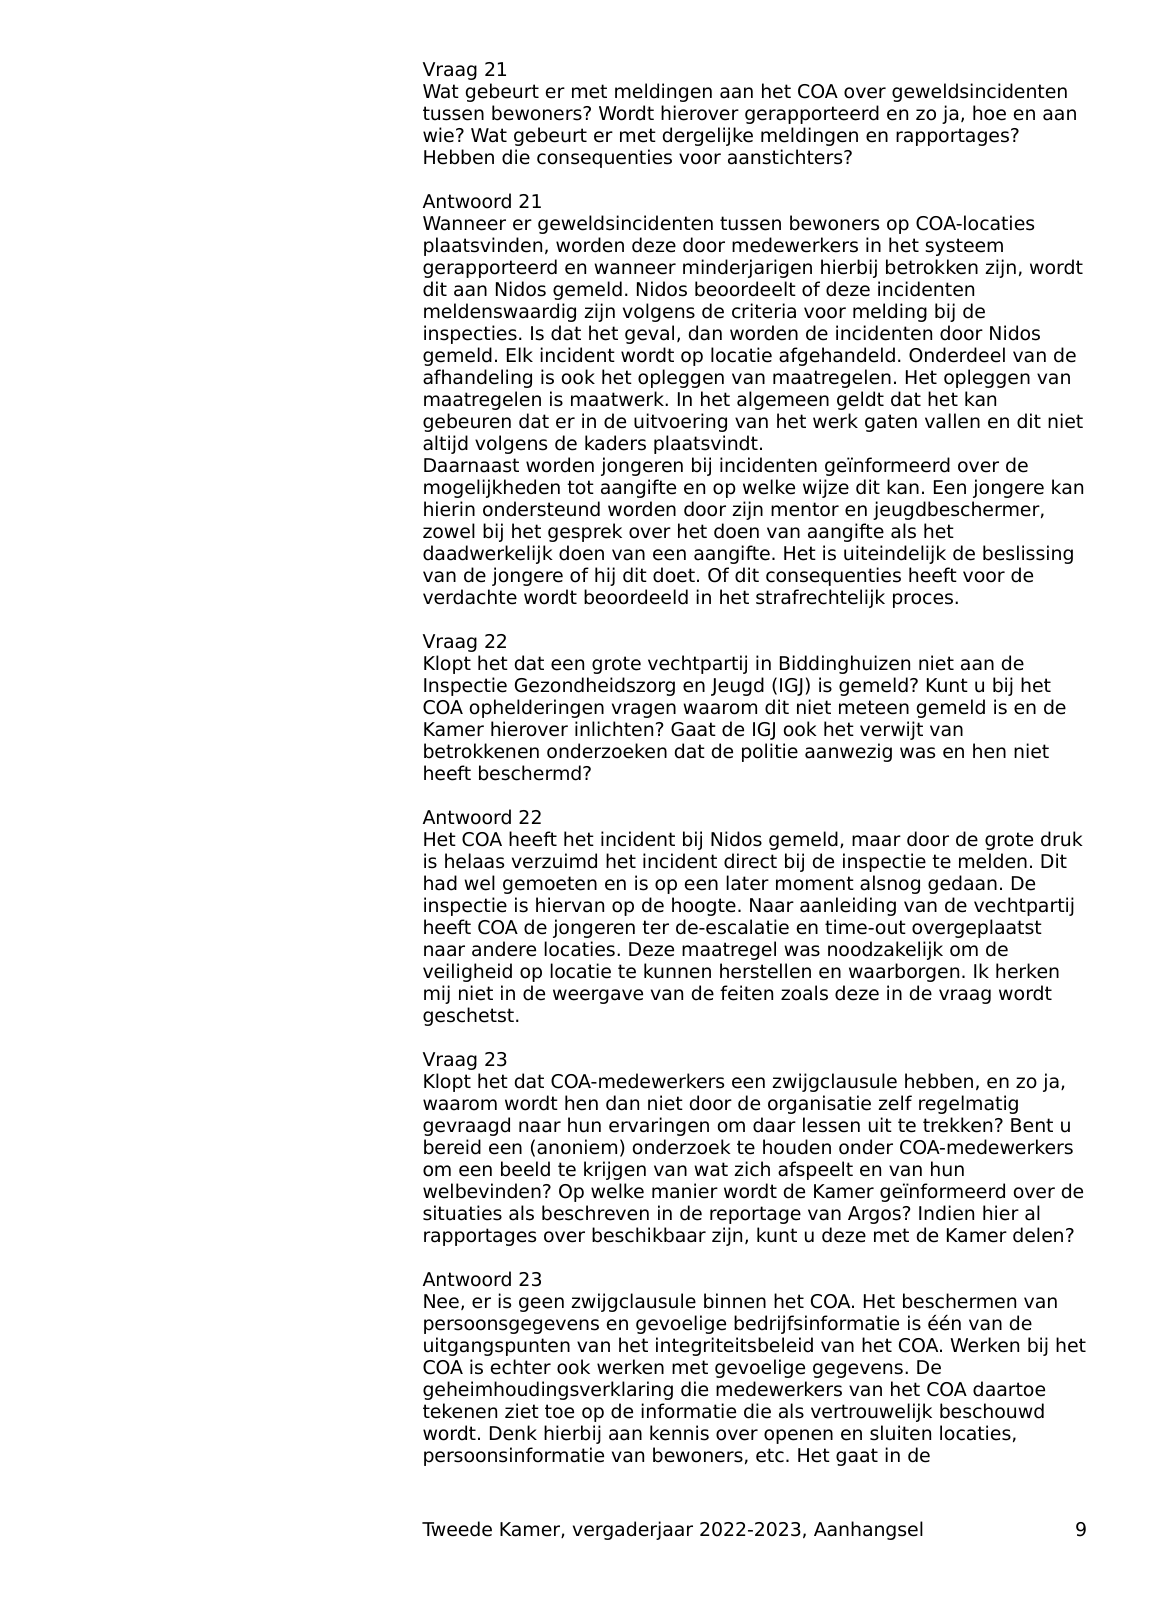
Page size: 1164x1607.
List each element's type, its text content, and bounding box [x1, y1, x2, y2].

text Vraag 21 [422, 59, 1087, 81]
text Wanneer er geweldsincidenten tussen bewoners op COA-locaties plaatsvinden, worden deze door medewerkers in het systeem gerapporteerd en wanneer minderjarigen hierbij betrokken zijn, wordt dit aan Nidos gemeld. Nidos beoordeelt of deze incidenten meldenswaardig zijn volgens de criteria voor melding bij de inspecties. Is dat het geval, dan worden de incidenten door Nidos gemeld. Elk incident wordt op locatie afgehandeld. Onderdeel van de afhandeling is ook het opleggen van maatregelen. Het opleggen van maatregelen is maatwerk. In het algemeen geldt dat het kan gebeuren dat er in de uitvoering van het werk gaten vallen en dit niet altijd volgens de kaders plaatsvindt. [422, 213, 1087, 455]
text Vraag 22 [422, 631, 1087, 653]
text Antwoord 22 [422, 807, 1087, 829]
text Wat gebeurt er met meldingen aan het COA over geweldsincidenten tussen bewoners? Wordt hierover gerapporteerd en zo ja, hoe en aan wie? Wat gebeurt er met dergelijke meldingen en rapportages? Hebben die consequenties voor aanstichters? [422, 81, 1087, 169]
text Vraag 23 [422, 1049, 1087, 1071]
text Klopt het dat een grote vechtpartij in Biddinghuizen niet aan de Inspectie Gezondheidszorg en Jeugd (IGJ) is gemeld? Kunt u bij het COA ophelderingen vragen waarom dit niet meteen gemeld is en de Kamer hierover inlichten? Gaat de IGJ ook het verwijt van betrokkenen onderzoeken dat de politie aanwezig was en hen niet heeft beschermd? [422, 653, 1087, 785]
text Antwoord 23 [422, 1269, 1087, 1291]
text Klopt het dat COA-medewerkers een zwijgclausule hebben, en zo ja, waarom wordt hen dan niet door de organisatie zelf regelmatig gevraagd naar hun ervaringen om daar lessen uit te trekken? Bent u bereid een (anoniem) onderzoek te houden onder COA-medewerkers om een beeld te krijgen van wat zich afspeelt en van hun welbevinden? Op welke manier wordt de Kamer geïnformeerd over de situaties als beschreven in de reportage van Argos? Indien hier al rapportages over beschikbaar zijn, kunt u deze met de Kamer delen? [422, 1071, 1087, 1247]
text Daarnaast worden jongeren bij incidenten geïnformeerd over de mogelijkheden tot aangifte en op welke wijze dit kan. Een jongere kan hierin ondersteund worden door zijn mentor en jeugdbeschermer, zowel bij het gesprek over het doen van aangifte als het daadwerkelijk doen van een aangifte. Het is uiteindelijk de beslissing van de jongere of hij dit doet. Of dit consequenties heeft voor de verdachte wordt beoordeeld in het strafrechtelijk proces. [422, 455, 1087, 609]
text Het COA heeft het incident bij Nidos gemeld, maar door de grote druk is helaas verzuimd het incident direct bij de inspectie te melden. Dit had wel gemoeten en is op een later moment alsnog gedaan. De inspectie is hiervan op de hoogte. Naar aanleiding van de vechtpartij heeft COA de jongeren ter de-escalatie en time-out overgeplaatst naar andere locaties. Deze maatregel was noodzakelijk om de veiligheid op locatie te kunnen herstellen en waarborgen. Ik herken mij niet in de weergave van de feiten zoals deze in de vraag wordt geschetst. [422, 829, 1087, 1027]
text Antwoord 21 [422, 191, 1087, 213]
text Nee, er is geen zwijgclausule binnen het COA. Het beschermen van persoonsgegevens en gevoelige bedrijfsinformatie is één van de uitgangspunten van het integriteitsbeleid van het COA. Werken bij het COA is echter ook werken met gevoelige gegevens. De geheimhoudingsverklaring die medewerkers van het COA daartoe tekenen ziet toe op de informatie die als vertrouwelijk beschouwd wordt. Denk hierbij aan kennis over openen en sluiten locaties, persoonsinformatie van bewoners, etc. Het gaat in de [422, 1291, 1087, 1467]
